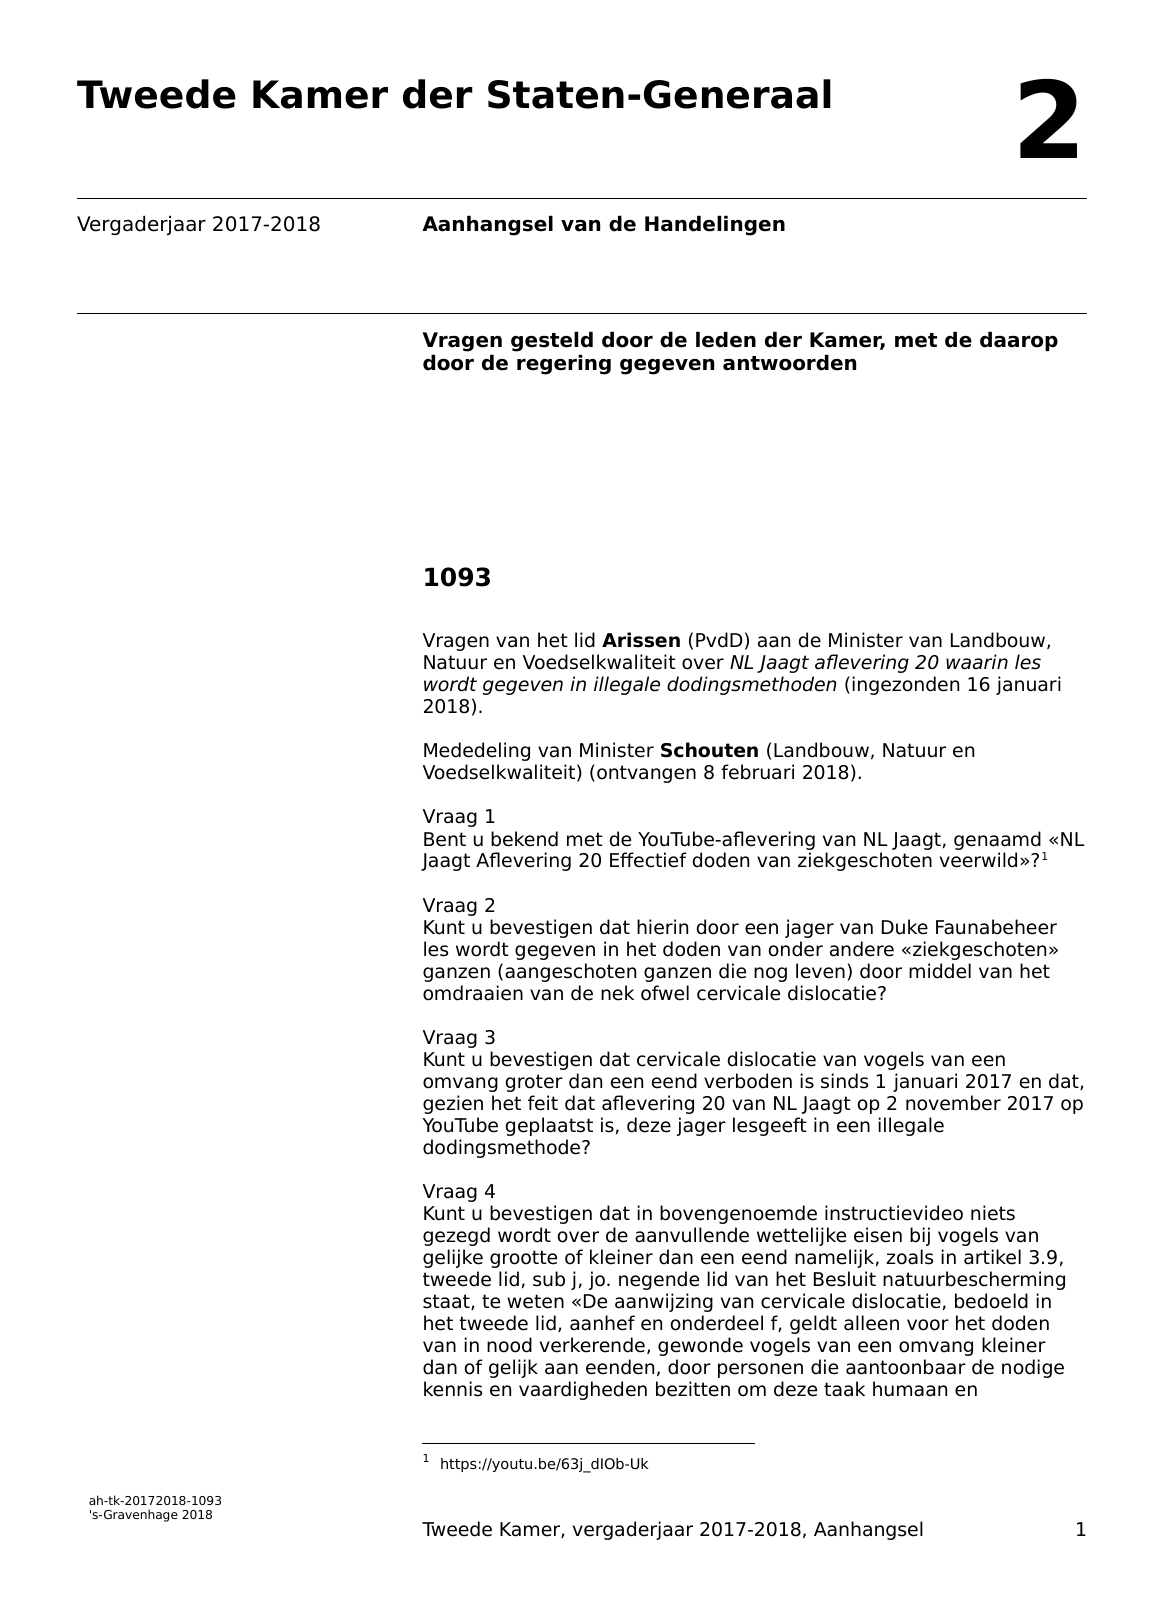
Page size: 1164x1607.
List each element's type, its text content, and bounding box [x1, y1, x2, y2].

table_header 2 [886, 59, 1087, 198]
text Vraag 4 [422, 1181, 1087, 1203]
text Vragen van het lid Arissen (PvdD) aan de Minister van Landbouw, Natuur en Voedselkwaliteit over NL Jaagt aflevering 20 waarin les wordt gegeven in illegale dodingsmethoden (ingezonden 16 januari 2018). [422, 630, 1087, 718]
text Bent u bekend met de YouTube-aflevering van NL Jaagt, genaamd «NL Jaagt Aflevering 20 Effectief doden van ziekgeschoten veerwild»? [422, 828, 1087, 872]
text Vraag 3 [422, 1027, 1087, 1049]
table_cell [77, 314, 422, 375]
text Kunt u bevestigen dat cervicale dislocatie van vogels van een omvang groter dan een eend verboden is sinds 1 januari 2017 en dat, gezien het feit dat aflevering 20 van NL Jaagt op 2 november 2017 op YouTube geplaatst is, deze jager lesgeeft in een illegale dodingsmethode? [422, 1049, 1087, 1158]
table_header Tweede Kamer der Staten-Generaal [77, 59, 886, 198]
table_cell Aanhangsel van de Handelingen [422, 199, 1087, 313]
text 's-Gravenhage 2018 [88, 1508, 323, 1522]
text 1093 [422, 563, 1087, 592]
table_cell Vragen gesteld door de leden der Kamer, met de daarop door de regering gegeven antwoorden [422, 314, 1087, 375]
text Vraag 1 [422, 806, 1087, 828]
text https://youtu.be/63j_dIOb-Uk [422, 1452, 1087, 1474]
text Kunt u bevestigen dat hierin door een jager van Duke Faunabeheer les wordt gegeven in het doden van onder andere «ziekgeschoten» ganzen (aangeschoten ganzen die nog leven) door middel van het omdraaien van de nek ofwel cervicale dislocatie? [422, 917, 1087, 1004]
table_cell Vergaderjaar 2017-2018 [77, 199, 422, 313]
text Kunt u bevestigen dat in bovengenoemde instructievideo niets gezegd wordt over de aanvullende wettelijke eisen bij vogels van gelijke grootte of kleiner dan een eend namelijk, zoals in artikel 3.9, tweede lid, sub j, jo. negende lid van het Besluit natuurbescherming staat, te weten «De aanwijzing van cervicale dislocatie, bedoeld in het tweede lid, aanhef en onderdeel f, geldt alleen voor het doden van in nood verkerende, gewonde vogels van een omvang kleiner dan of gelijk aan eenden, door personen die aantoonbaar de nodige kennis en vaardigheden bezitten om deze taak humaan en [422, 1203, 1087, 1401]
text ah-tk-20172018-1093 [88, 1494, 323, 1508]
text Mededeling van Minister Schouten (Landbouw, Natuur en Voedselkwaliteit) (ontvangen 8 februari 2018). [422, 740, 1087, 784]
text Vraag 2 [422, 894, 1087, 917]
